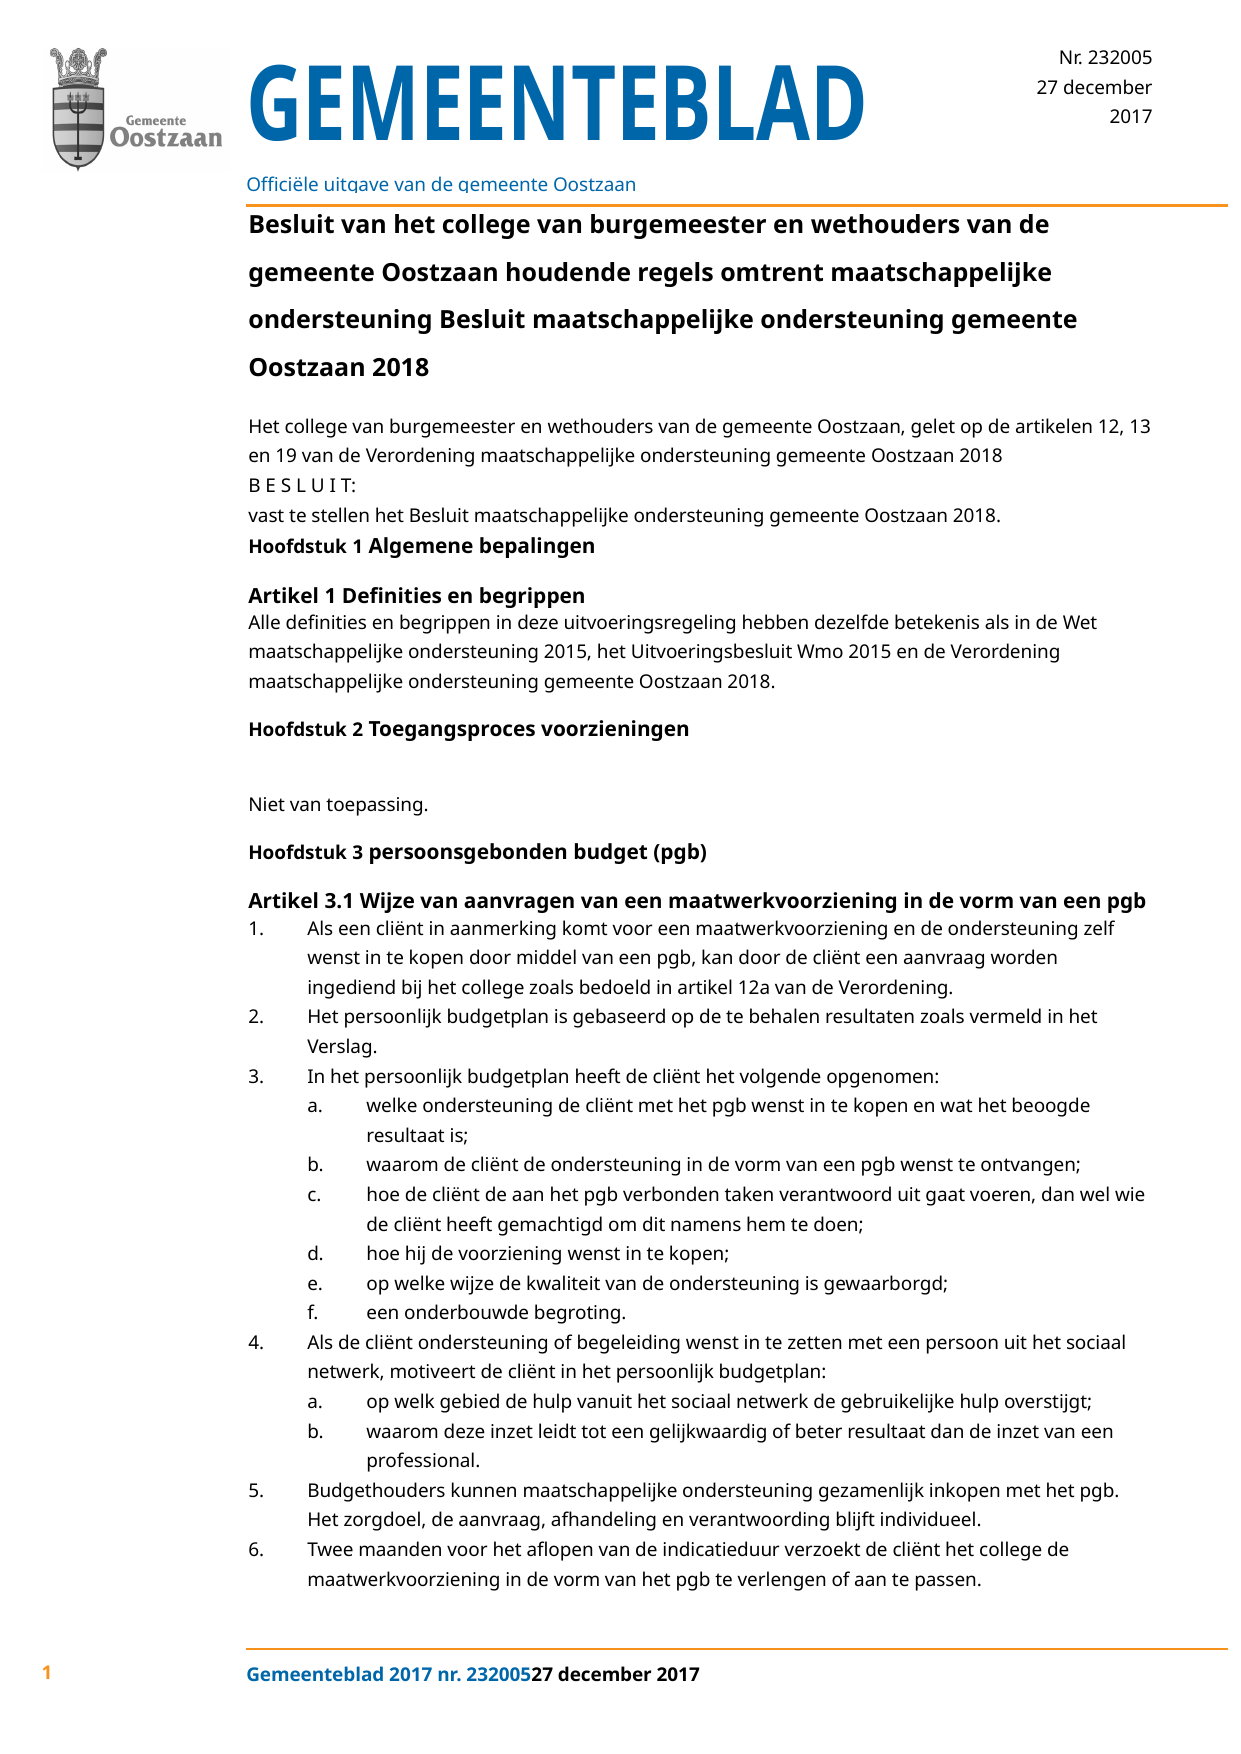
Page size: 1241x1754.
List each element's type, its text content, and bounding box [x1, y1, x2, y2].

text Het college van burgemeester en wethouders van de gemeente Oostzaan, gelet op de artikelen 12, 13 en 19 van de Verordening maatschappelijke ondersteuning gemeente Oostzaan 2018 [248, 413, 1152, 468]
text B E S L U I T: [248, 472, 1152, 498]
text Niet van toepassing. [248, 792, 1152, 817]
list hoe de cliënt de aan het pgb verbonden taken verantwoord uit gaat voeren, dan wel wie de cliënt heeft gemachtigd om dit namens hem te doen; [307, 1181, 1152, 1237]
picture [41, 47, 231, 172]
list welke ondersteuning de cliënt met het pgb wenst in te kopen en wat het beoogde resultaat is; [307, 1092, 1152, 1148]
list Twee maanden voor het aflopen van de indicatieduur verzoekt de cliënt het college de maatwerkvoorziening in de vorm van het pgb te verlengen of aan te passen. [248, 1536, 1152, 1592]
list waarom deze inzet leidt tot een gelijkwaardig of beter resultaat dan de inzet van een professional. [307, 1418, 1152, 1473]
text vast te stellen het Besluit maatschappelijke ondersteuning gemeente Oostzaan 2018. [248, 502, 1152, 528]
text Hoofdstuk 1 Algemene bepalingen [248, 531, 1152, 560]
text Alle definities en begrippen in deze uitvoeringsregeling hebben dezelfde betekenis als in de Wet maatschappelijke ondersteuning 2015, het Uitvoeringsbesluit Wmo 2015 en de Verordening maatschappelijke ondersteuning gemeente Oostzaan 2018. [248, 609, 1152, 694]
list Als de cliënt ondersteuning of begeleiding wenst in te zetten met een persoon uit het sociaal netwerk, motiveert de cliënt in het persoonlijk budgetplan: [248, 1329, 1152, 1384]
list Budgethouders kunnen maatschappelijke ondersteuning gezamenlijk inkopen met het pgb. Het zorgdoel, de aanvraag, afhandeling en verantwoording blijft individueel. [248, 1477, 1152, 1532]
text Hoofdstuk 2 Toegangsproces voorzieningen [248, 714, 1152, 742]
list een onderbouwde begroting. [307, 1299, 1152, 1325]
list op welke wijze de kwaliteit van de ondersteuning is gewaarborgd; [307, 1270, 1152, 1296]
list In het persoonlijk budgetplan heeft de cliënt het volgende opgenomen: [248, 1063, 1152, 1089]
text Besluit van het college van burgemeester en wethouders van de gemeente Oostzaan houdende regels omtrent maatschappelijke ondersteuning Besluit maatschappelijke ondersteuning gemeente Oostzaan 2018 [248, 207, 1152, 384]
text Artikel 1 Definities en begrippen [248, 581, 1152, 609]
list waarom de cliënt de ondersteuning in de vorm van een pgb wenst te ontvangen; [307, 1152, 1152, 1177]
text Hoofdstuk 3 persoonsgebonden budget (pgb) [248, 837, 1152, 866]
text Artikel 3.1 Wijze van aanvragen van een maatwerkvoorziening in de vorm van een pgb [248, 887, 1152, 915]
list hoe hij de voorziening wenst in te kopen; [307, 1240, 1152, 1266]
list Het persoonlijk budgetplan is gebaseerd op de te behalen resultaten zoals vermeld in het Verslag. [248, 1004, 1152, 1059]
list Als een cliënt in aanmerking komt voor een maatwerkvoorziening en de ondersteuning zelf wenst in te kopen door middel van een pgb, kan door de cliënt een aanvraag worden ingediend bij het college zoals bedoeld in artikel 12a van de Verordening. [248, 915, 1152, 1000]
list op welk gebied de hulp vanuit het sociaal netwerk de gebruikelijke hulp overstijgt; [307, 1388, 1152, 1414]
